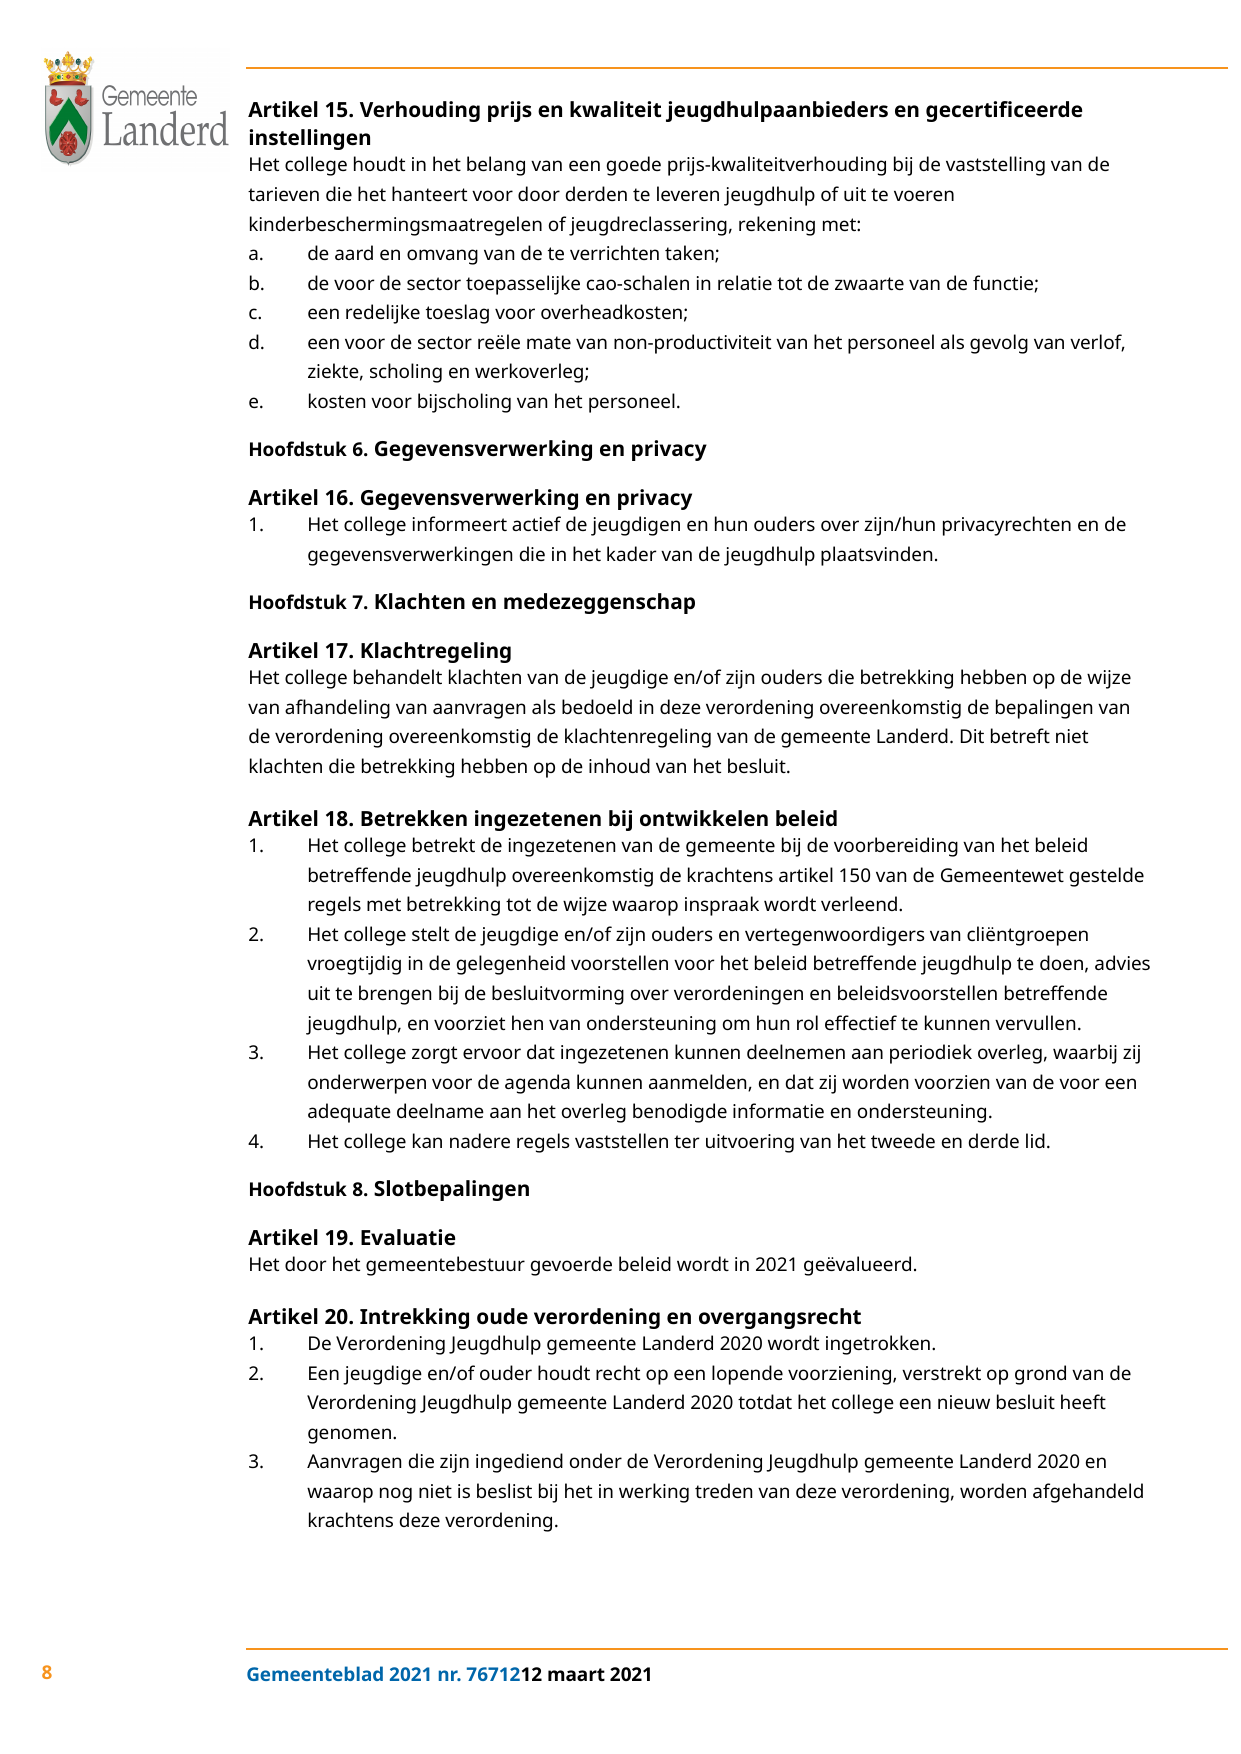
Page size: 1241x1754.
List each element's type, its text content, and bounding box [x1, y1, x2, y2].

list de aard en omvang van de te verrichten taken; [248, 240, 1152, 266]
list kosten voor bijscholing van het personeel. [248, 388, 1152, 414]
list een voor de sector reële mate van non-productiviteit van het personeel als gevolg van verlof, ziekte, scholing en werkoverleg; [248, 329, 1152, 384]
text Artikel 16. Gegevensverwerking en privacy [248, 483, 1152, 512]
text Artikel 18. Betrekken ingezetenen bij ontwikkelen beleid [248, 804, 1152, 832]
list een redelijke toeslag voor overheadkosten; [248, 299, 1152, 325]
text Hoofdstuk 8. Slotbepalingen [248, 1174, 1152, 1202]
text Hoofdstuk 7. Klachten en medezeggenschap [248, 587, 1152, 615]
list Het college betrekt de ingezetenen van de gemeente bij de voorbereiding van het beleid betreffende jeugdhulp overeenkomstig de krachtens artikel 150 van de Gemeentewet gestelde regels met betrekking tot de wijze waarop inspraak wordt verleend. [248, 832, 1152, 917]
list Het college zorgt ervoor dat ingezetenen kunnen deelnemen aan periodiek overleg, waarbij zij onderwerpen voor de agenda kunnen aanmelden, en dat zij worden voorzien van de voor een adequate deelname aan het overleg benodigde informatie en ondersteuning. [248, 1039, 1152, 1124]
list Aanvragen die zijn ingediend onder de Verordening Jeugdhulp gemeente Landerd 2020 en waarop nog niet is beslist bij het in werking treden van deze verordening, worden afgehandeld krachtens deze verordening. [248, 1448, 1152, 1533]
list Een jeugdige en/of ouder houdt recht op een lopende voorziening, verstrekt op grond van de Verordening Jeugdhulp gemeente Landerd 2020 totdat het college een nieuw besluit heeft genomen. [248, 1360, 1152, 1445]
picture [41, 47, 231, 172]
list Het college kan nadere regels vaststellen ter uitvoering van het tweede en derde lid. [248, 1128, 1152, 1154]
text Artikel 20. Intrekking oude verordening en overgangsrecht [248, 1302, 1152, 1330]
text Het door het gemeentebestuur gevoerde beleid wordt in 2021 geëvalueerd. [248, 1251, 1152, 1277]
text Het college behandelt klachten van de jeugdige en/of zijn ouders die betrekking hebben op de wijze van afhandeling van aanvragen als bedoeld in deze verordening overeenkomstig de bepalingen van de verordening overeenkomstig de klachtenregeling van de gemeente Landerd. Dit betreft niet klachten die betrekking hebben op de inhoud van het besluit. [248, 664, 1152, 779]
text Artikel 17. Klachtregeling [248, 636, 1152, 664]
text Hoofdstuk 6. Gegevensverwerking en privacy [248, 434, 1152, 462]
list Het college stelt de jeugdige en/of zijn ouders en vertegenwoordigers van cliëntgroepen vroegtijdig in de gelegenheid voorstellen voor het beleid betreffende jeugdhulp te doen, advies uit te brengen bij de besluitvorming over verordeningen en beleidsvoorstellen betreffende jeugdhulp, en voorziet hen van ondersteuning om hun rol effectief te kunnen vervullen. [248, 921, 1152, 1035]
text Het college houdt in het belang van een goede prijs-kwaliteitverhouding bij de vaststelling van de tarieven die het hanteert voor door derden te leveren jeugdhulp of uit te voeren kinderbeschermingsmaatregelen of jeugdreclassering, rekening met: [248, 152, 1152, 237]
list de voor de sector toepasselijke cao-schalen in relatie tot de zwaarte van de functie; [248, 270, 1152, 296]
list De Verordening Jeugdhulp gemeente Landerd 2020 wordt ingetrokken. [248, 1330, 1152, 1356]
text Artikel 15. Verhouding prijs en kwaliteit jeugdhulpaanbieders en gecertificeerde instellingen [248, 95, 1152, 152]
text Artikel 19. Evaluatie [248, 1223, 1152, 1251]
list Het college informeert actief de jeugdigen en hun ouders over zijn/hun privacyrechten en de gegevensverwerkingen die in het kader van de jeugdhulp plaatsvinden. [248, 512, 1152, 567]
